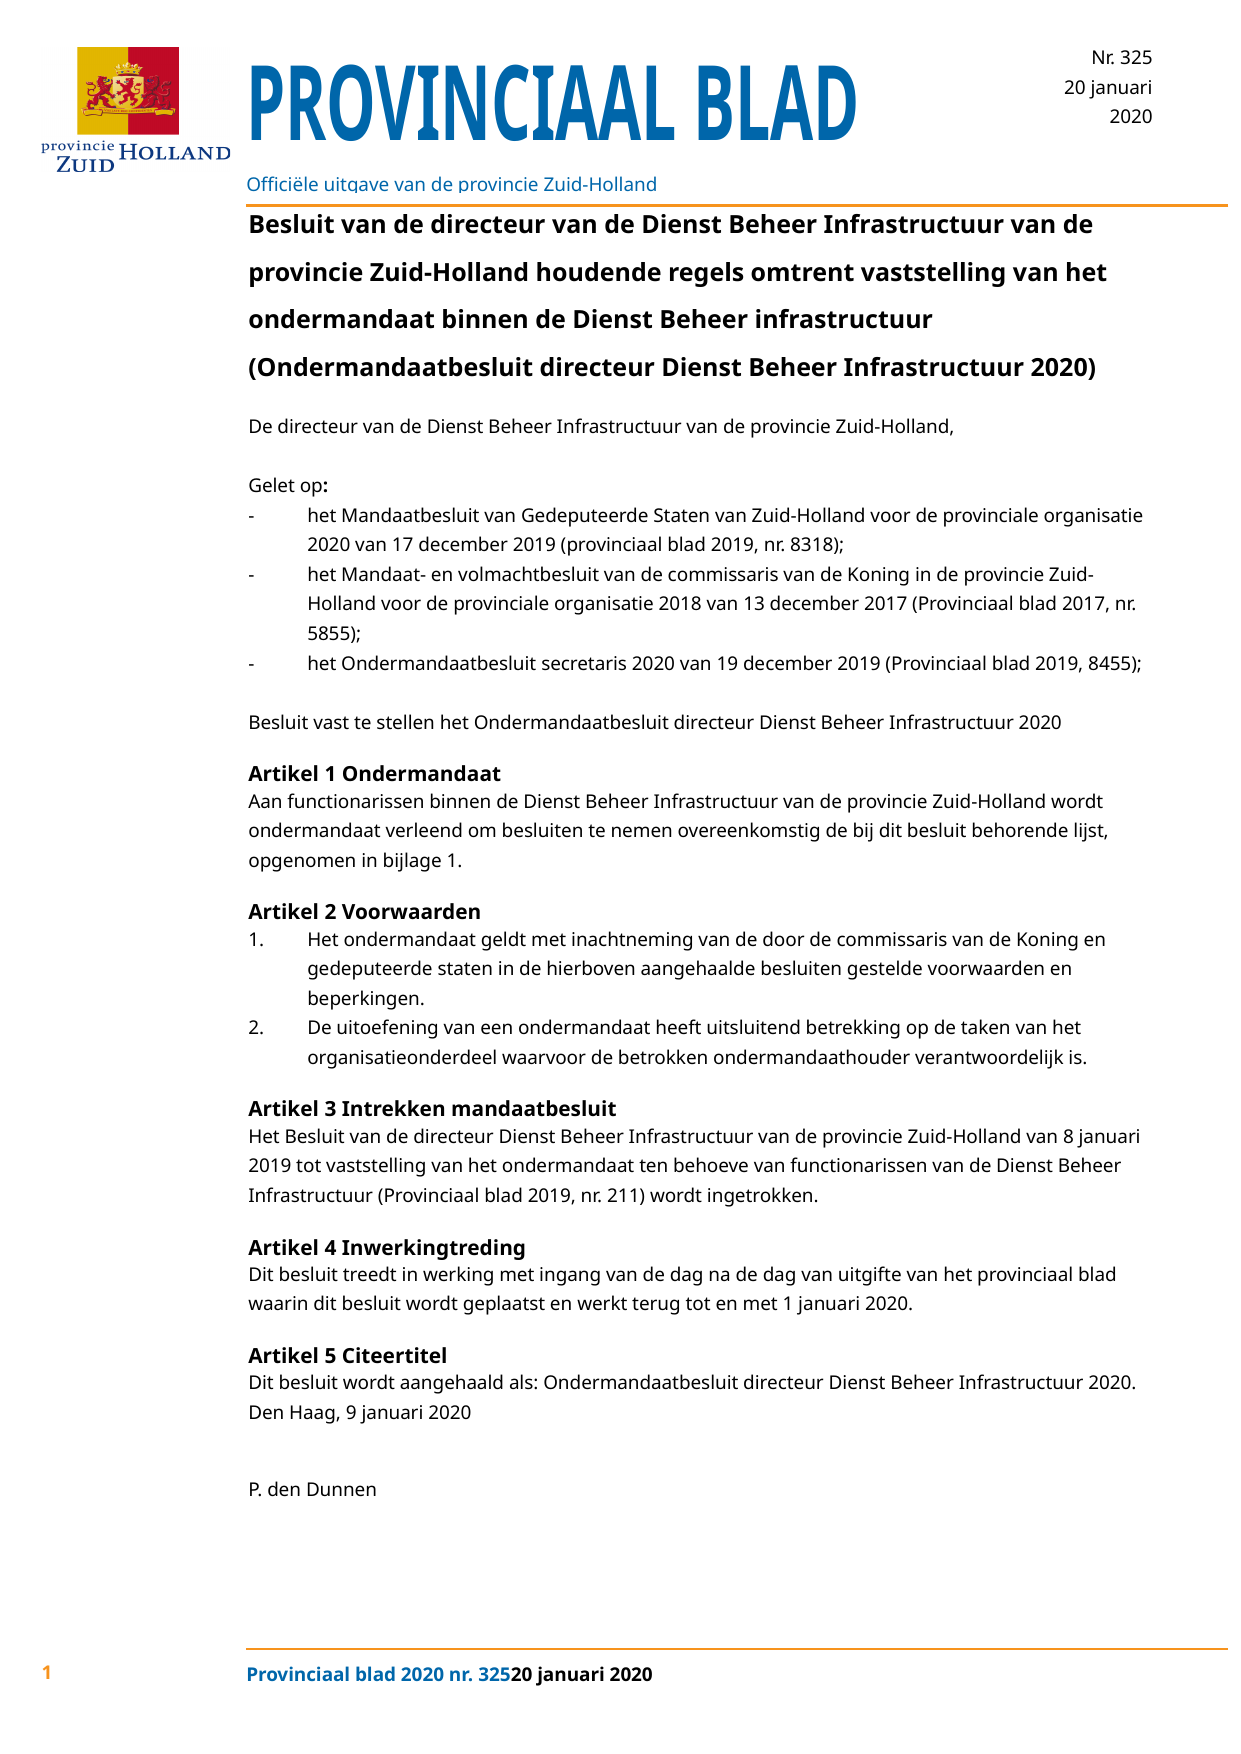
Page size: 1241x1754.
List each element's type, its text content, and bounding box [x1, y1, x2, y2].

text Artikel 5 Citeertitel [248, 1341, 1152, 1369]
text Het Besluit van de directeur Dienst Beheer Infrastructuur van de provincie Zuid-Holland van 8 januari 2019 tot vaststelling van het ondermandaat ten behoeve van functionarissen van de Dienst Beheer Infrastructuur (Provinciaal blad 2019, nr. 211) wordt ingetrokken. [248, 1123, 1152, 1208]
text P. den Dunnen [248, 1476, 1152, 1502]
list het Mandaat- en volmachtbesluit van de commissaris van de Koning in de provincie Zuid-Holland voor de provinciale organisatie 2018 van 13 december 2017 (Provinciaal blad 2017, nr. 5855); [248, 561, 1152, 646]
list Het ondermandaat geldt met inachtneming van de door de commissaris van de Koning en gedeputeerde staten in de hierboven aangehaalde besluiten gestelde voorwaarden en beperkingen. [248, 926, 1152, 1011]
text Artikel 3 Intrekken mandaatbesluit [248, 1094, 1152, 1123]
text Artikel 4 Inwerkingtreding [248, 1233, 1152, 1261]
text Aan functionarissen binnen de Dienst Beheer Infrastructuur van de provincie Zuid-Holland wordt ondermandaat verleend om besluiten te nemen overeenkomstig de bij dit besluit behorende lijst, opgenomen in bijlage 1. [248, 788, 1152, 873]
list De uitoefening van een ondermandaat heeft uitsluitend betrekking op de taken van het organisatieonderdeel waarvoor de betrokken ondermandaathouder verantwoordelijk is. [248, 1014, 1152, 1070]
list het Ondermandaatbesluit secretaris 2020 van 19 december 2019 (Provinciaal blad 2019, 8455); [248, 650, 1152, 676]
text Artikel 1 Ondermandaat [248, 759, 1152, 788]
text Artikel 2 Voorwaarden [248, 897, 1152, 926]
picture [41, 47, 231, 172]
text Besluit vast te stellen het Ondermandaatbesluit directeur Dienst Beheer Infrastructuur 2020 [248, 709, 1152, 735]
text De directeur van de Dienst Beheer Infrastructuur van de provincie Zuid-Holland, [248, 413, 1152, 439]
text Dit besluit wordt aangehaald als: Ondermandaatbesluit directeur Dienst Beheer Infrastructuur 2020. [248, 1369, 1152, 1395]
text Besluit van de directeur van de Dienst Beheer Infrastructuur van de provincie Zuid-Holland houdende regels omtrent vaststelling van het ondermandaat binnen de Dienst Beheer infrastructuur (Ondermandaatbesluit directeur Dienst Beheer Infrastructuur 2020) [248, 207, 1152, 384]
text Dit besluit treedt in werking met ingang van de dag na de dag van uitgifte van het provinciaal blad waarin dit besluit wordt geplaatst en werkt terug tot en met 1 januari 2020. [248, 1261, 1152, 1316]
list het Mandaatbesluit van Gedeputeerde Staten van Zuid-Holland voor de provinciale organisatie 2020 van 17 december 2019 (provinciaal blad 2019, nr. 8318); [248, 502, 1152, 557]
text Den Haag, 9 januari 2020 [248, 1399, 1152, 1425]
text Gelet op: [248, 472, 1152, 498]
